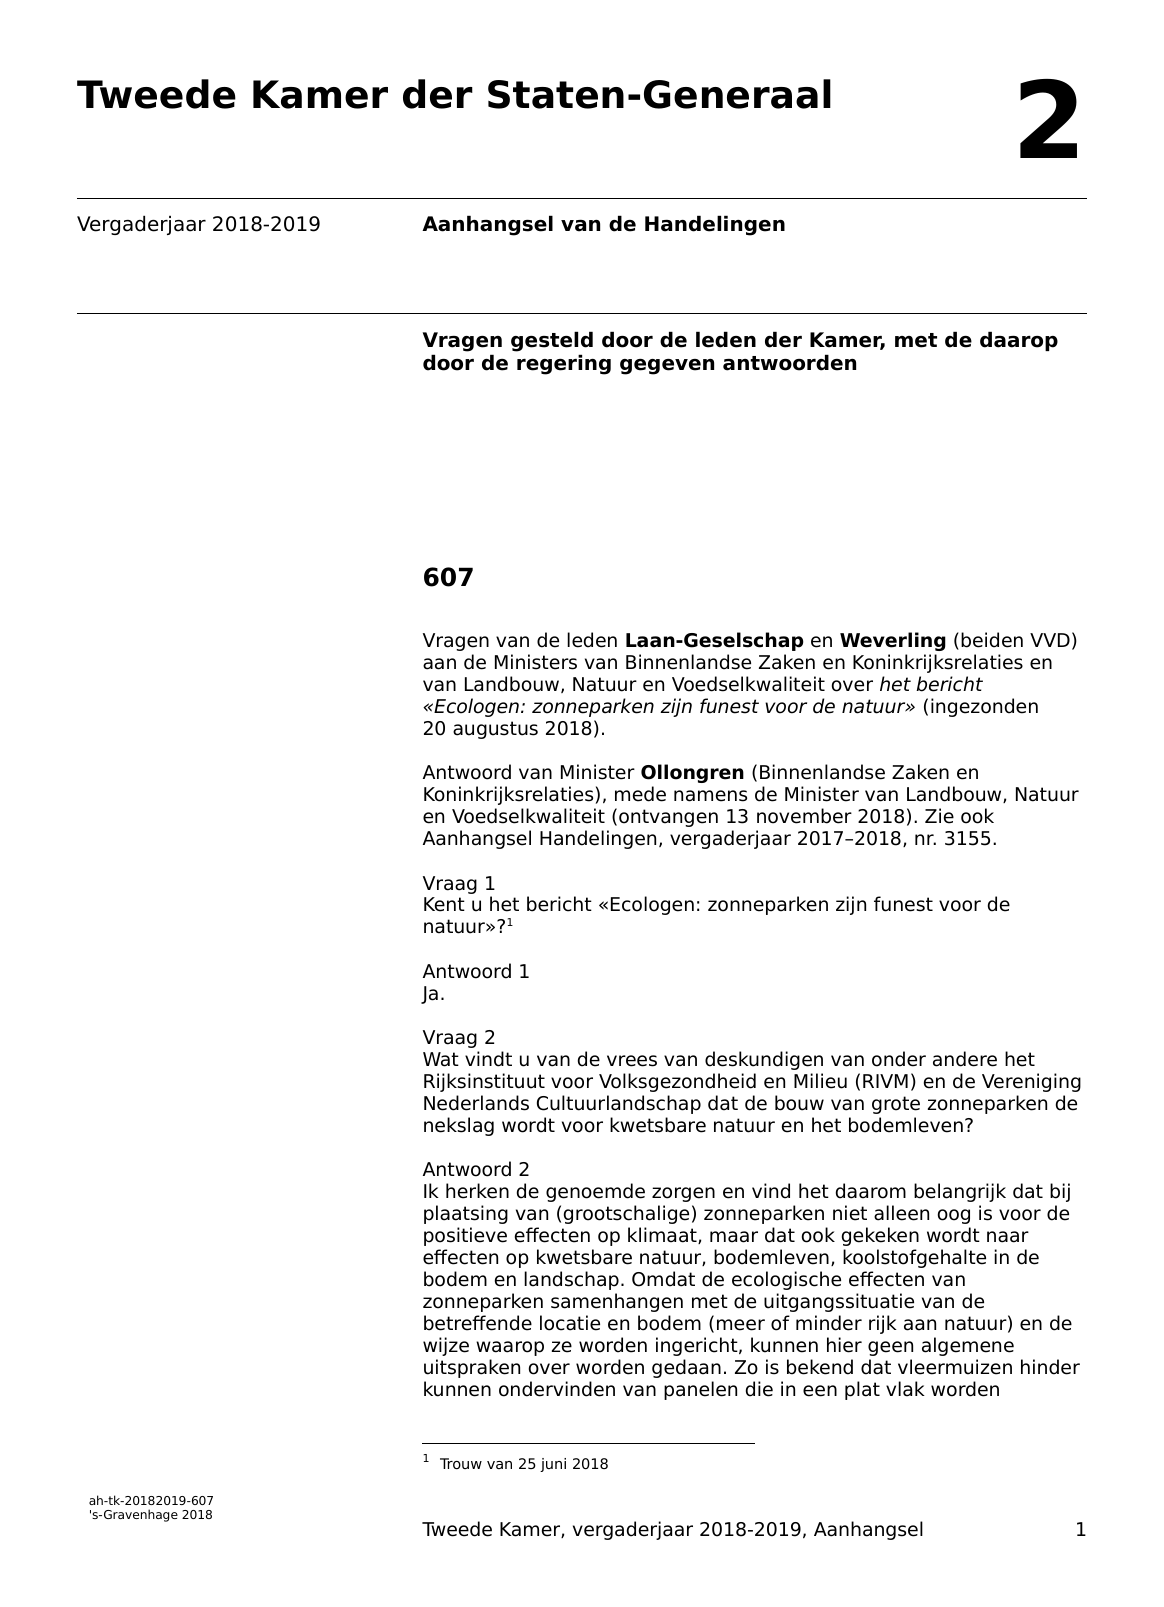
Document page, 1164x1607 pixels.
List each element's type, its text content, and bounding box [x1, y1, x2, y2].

text Vraag 2 [422, 1027, 1087, 1049]
text Vragen van de leden Laan-Geselschap en Weverling (beiden VVD) aan de Ministers van Binnenlandse Zaken en Koninkrijksrelaties en van Landbouw, Natuur en Voedselkwaliteit over het bericht «Ecologen: zonneparken zijn funest voor de natuur» (ingezonden 20 augustus 2018). [422, 630, 1087, 740]
table_cell [77, 314, 422, 375]
text Trouw van 25 juni 2018 [422, 1452, 1087, 1474]
table_cell Aanhangsel van de Handelingen [422, 199, 1087, 313]
text Antwoord van Minister Ollongren (Binnenlandse Zaken en Koninkrijksrelaties), mede namens de Minister van Landbouw, Natuur en Voedselkwaliteit (ontvangen 13 november 2018). Zie ook Aanhangsel Handelingen, vergaderjaar 2017–2018, nr. 3155. [422, 762, 1087, 850]
text Kent u het bericht «Ecologen: zonneparken zijn funest voor de natuur»? [422, 894, 1087, 938]
table_cell Vergaderjaar 2018-2019 [77, 199, 422, 313]
table_header 2 [886, 59, 1087, 198]
text Ja. [422, 982, 1087, 1004]
text ah-tk-20182019-607 [88, 1494, 323, 1508]
text Wat vindt u van de vrees van deskundigen van onder andere het Rijksinstituut voor Volksgezondheid en Milieu (RIVM) en de Vereniging Nederlands Cultuurlandschap dat de bouw van grote zonneparken de nekslag wordt voor kwetsbare natuur en het bodemleven? [422, 1049, 1087, 1137]
text Antwoord 1 [422, 961, 1087, 982]
table_cell Vragen gesteld door de leden der Kamer, met de daarop door de regering gegeven antwoorden [422, 314, 1087, 375]
text 's-Gravenhage 2018 [88, 1508, 323, 1522]
text Vraag 1 [422, 872, 1087, 894]
table_header Tweede Kamer der Staten-Generaal [77, 59, 886, 198]
text Antwoord 2 [422, 1159, 1087, 1181]
text Ik herken de genoemde zorgen en vind het daarom belangrijk dat bij plaatsing van (grootschalige) zonneparken niet alleen oog is voor de positieve effecten op klimaat, maar dat ook gekeken wordt naar effecten op kwetsbare natuur, bodemleven, koolstofgehalte in de bodem en landschap. Omdat de ecologische effecten van zonneparken samenhangen met de uitgangssituatie van de betreffende locatie en bodem (meer of minder rijk aan natuur) en de wijze waarop ze worden ingericht, kunnen hier geen algemene uitspraken over worden gedaan. Zo is bekend dat vleermuizen hinder kunnen ondervinden van panelen die in een plat vlak worden [422, 1181, 1087, 1401]
text 607 [422, 563, 1087, 592]
